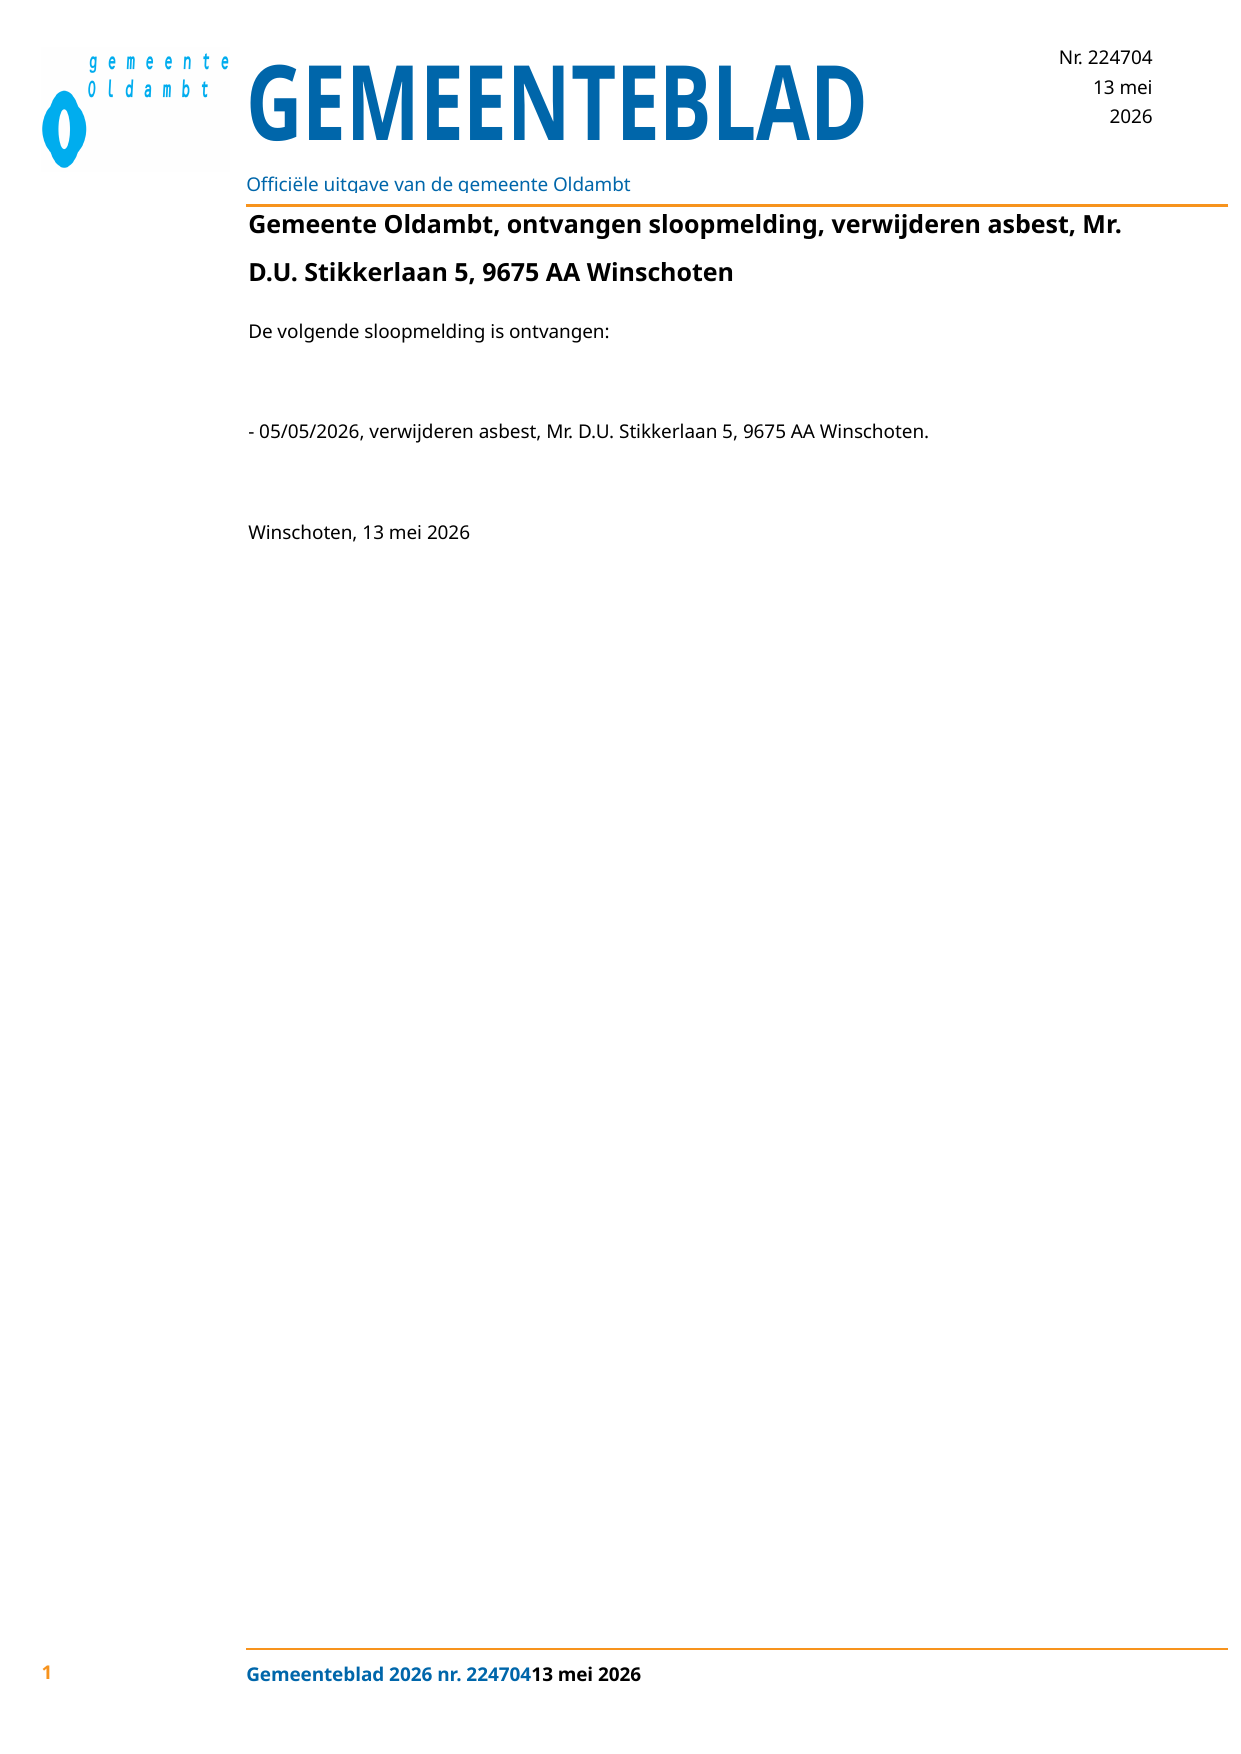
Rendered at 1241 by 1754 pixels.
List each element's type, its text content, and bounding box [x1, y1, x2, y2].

text Winschoten, 13 mei 2026 [248, 519, 1152, 545]
text - 05/05/2026, verwijderen asbest, Mr. D.U. Stikkerlaan 5, 9675 AA Winschoten. [248, 419, 1152, 444]
text De volgende sloopmelding is ontvangen: [248, 318, 1152, 344]
picture [41, 47, 231, 172]
text Gemeente Oldambt, ontvangen sloopmelding, verwijderen asbest, Mr. D.U. Stikkerlaan 5, 9675 AA Winschoten [248, 207, 1152, 288]
